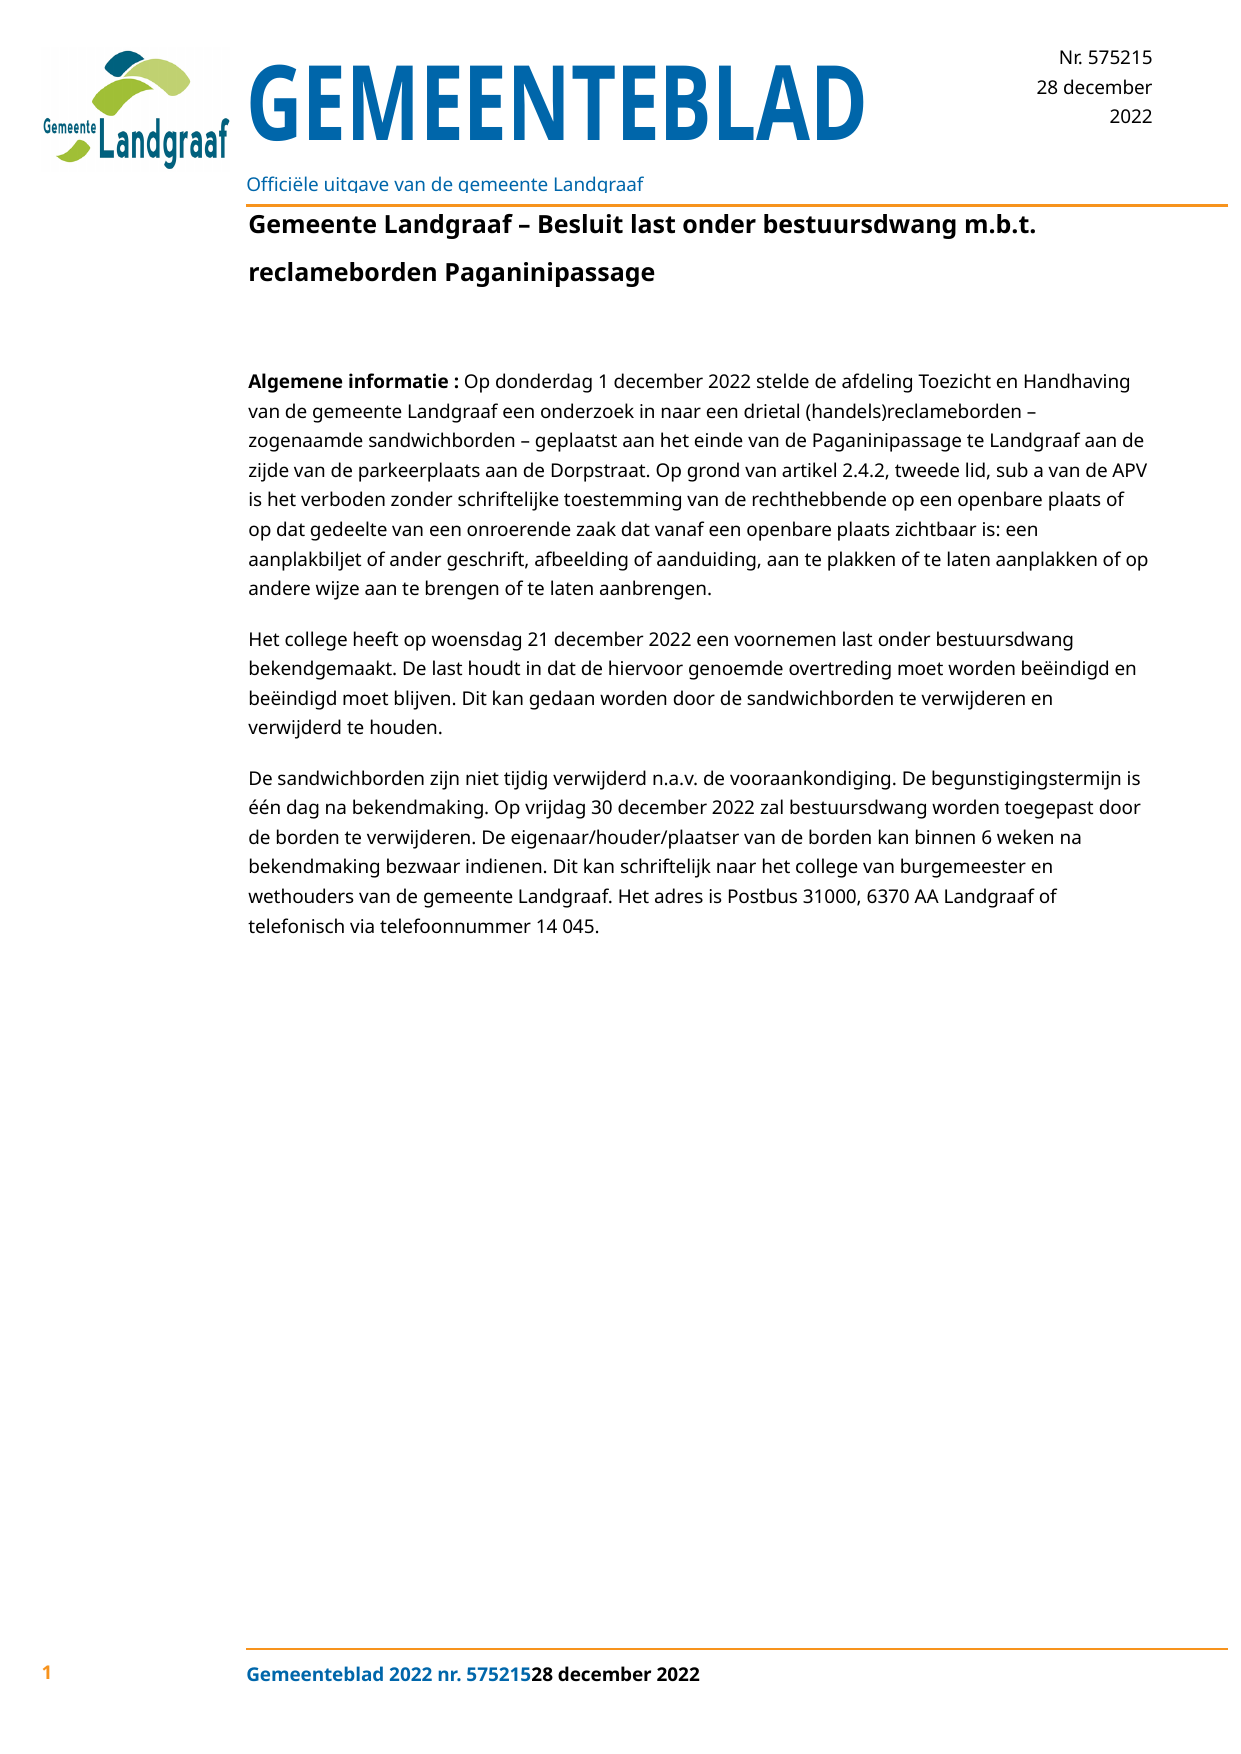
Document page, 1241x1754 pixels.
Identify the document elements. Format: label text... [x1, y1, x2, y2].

text Algemene informatie : Op donderdag 1 december 2022 stelde de afdeling Toezicht en Handhaving van de gemeente Landgraaf een onderzoek in naar een drietal (handels)reclameborden – zogenaamde sandwichborden – geplaatst aan het einde van de Paganinipassage te Landgraaf aan de zijde van de parkeerplaats aan de Dorpstraat. Op grond van artikel 2.4.2, tweede lid, sub a van de APV is het verboden zonder schriftelijke toestemming van de rechthebbende op een openbare plaats of op dat gedeelte van een onroerende zaak dat vanaf een openbare plaats zichtbaar is: een aanplakbiljet of ander geschrift, afbeelding of aanduiding, aan te plakken of te laten aanplakken of op andere wijze aan te brengen of te laten aanbrengen. [248, 368, 1152, 601]
text Gemeente Landgraaf – Besluit last onder bestuursdwang m.b.t. reclameborden Paganinipassage [248, 207, 1152, 288]
text De sandwichborden zijn niet tijdig verwijderd n.a.v. de vooraankondiging. De begunstigingstermijn is één dag na bekendmaking. Op vrijdag 30 december 2022 zal bestuursdwang worden toegepast door de borden te verwijderen. De eigenaar/houder/plaatser van de borden kan binnen 6 weken na bekendmaking bezwaar indienen. Dit kan schriftelijk naar het college van burgemeester en wethouders van de gemeente Landgraaf. Het adres is Postbus 31000, 6370 AA Landgraaf of telefonisch via telefoonnummer 14 045. [248, 765, 1152, 939]
picture [41, 47, 231, 172]
text Het college heeft op woensdag 21 december 2022 een voornemen last onder bestuursdwang bekendgemaakt. De last houdt in dat de hiervoor genoemde overtreding moet worden beëindigd en beëindigd moet blijven. Dit kan gedaan worden door de sandwichborden te verwijderen en verwijderd te houden. [248, 626, 1152, 740]
